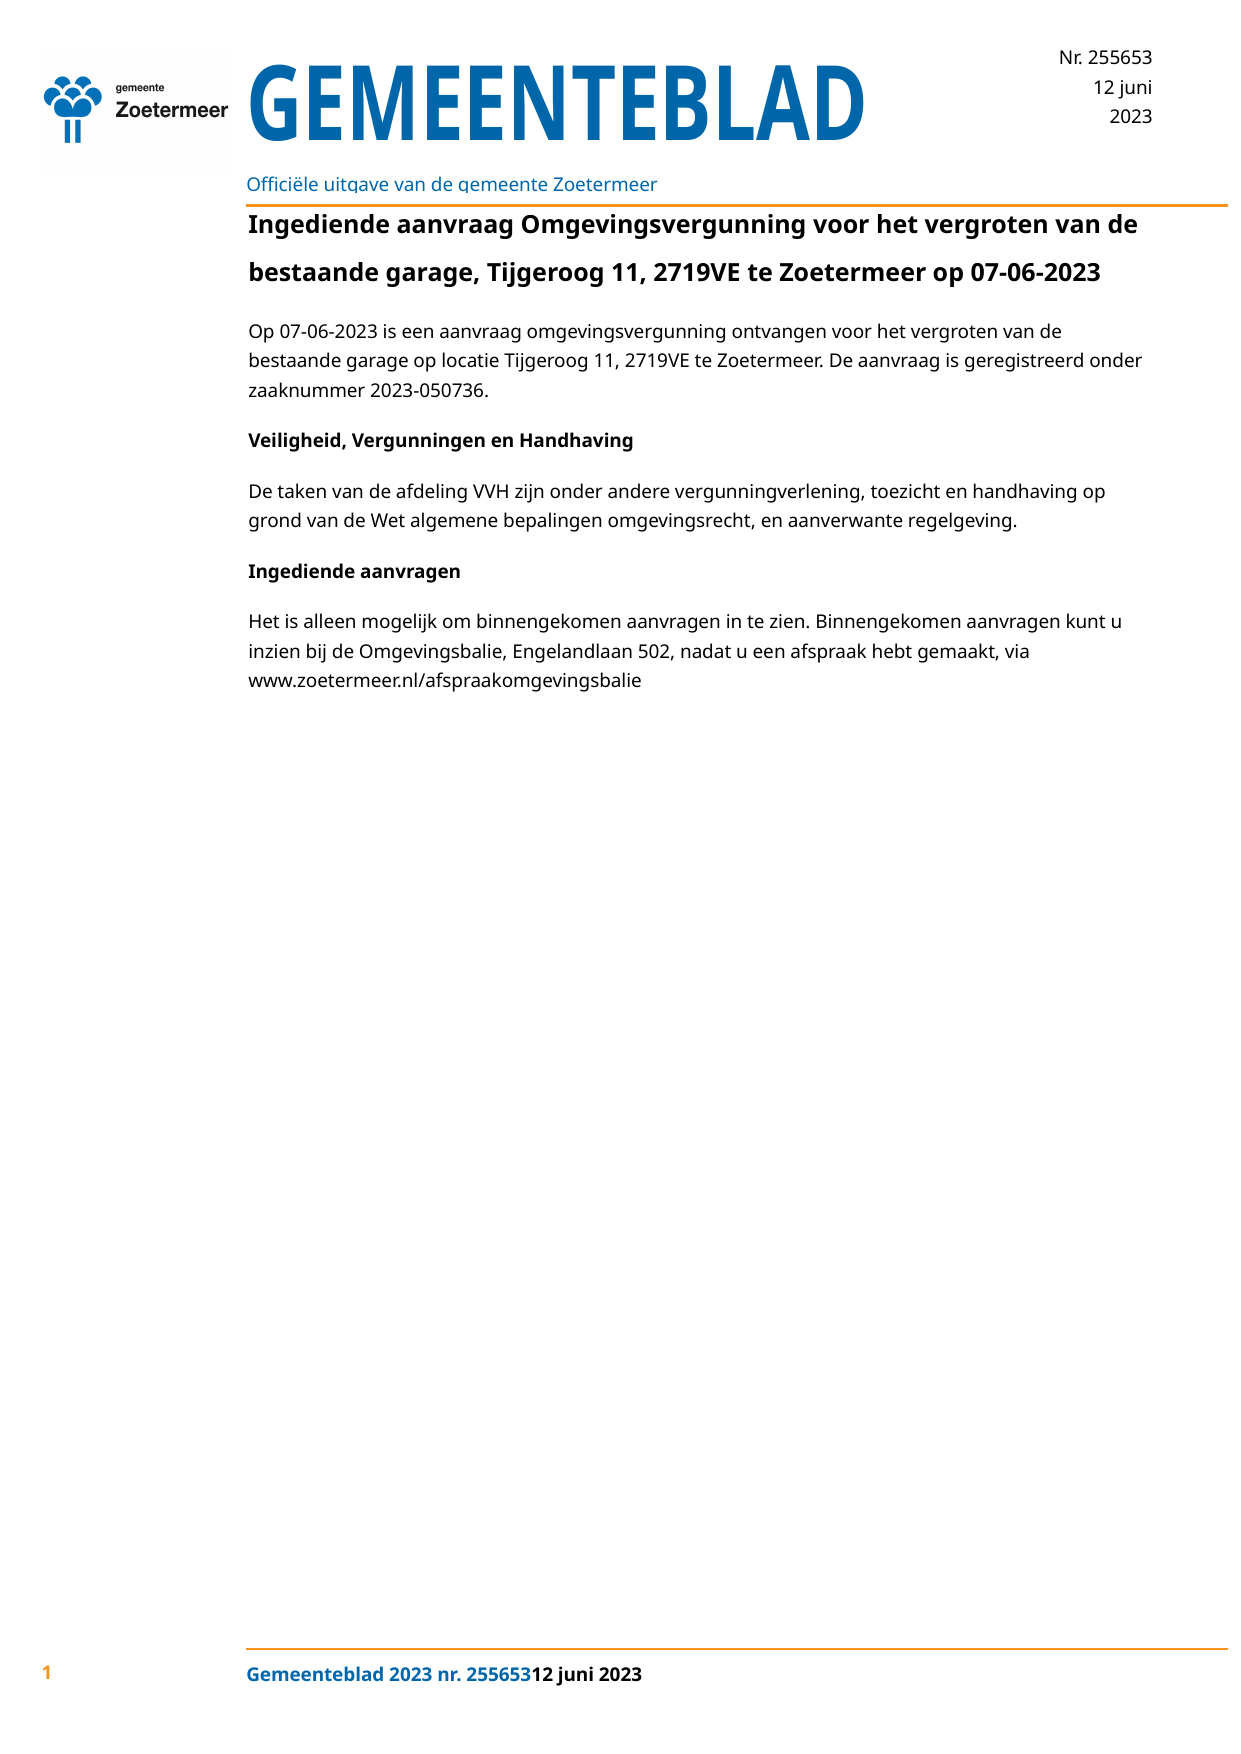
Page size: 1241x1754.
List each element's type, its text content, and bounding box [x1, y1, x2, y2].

text Ingediende aanvraag Omgevingsvergunning voor het vergroten van de bestaande garage, Tijgeroog 11, 2719VE te Zoetermeer op 07-06-2023 [248, 207, 1152, 288]
picture [41, 47, 231, 172]
text Op 07-06-2023 is een aanvraag omgevingsvergunning ontvangen voor het vergroten van de bestaande garage op locatie Tijgeroog 11, 2719VE te Zoetermeer. De aanvraag is geregistreerd onder zaaknummer 2023-050736. [248, 318, 1152, 403]
text De taken van de afdeling VVH zijn onder andere vergunningverlening, toezicht en handhaving op grond van de Wet algemene bepalingen omgevingsrecht, en aanverwante regelgeving. [248, 478, 1152, 533]
text Veiligheid, Vergunningen en Handhaving [248, 427, 1152, 453]
text Ingediende aanvragen [248, 558, 1152, 584]
text Het is alleen mogelijk om binnengekomen aanvragen in te zien. Binnengekomen aanvragen kunt u inzien bij de Omgevingsbalie, Engelandlaan 502, nadat u een afspraak hebt gemaakt, via www.zoetermeer.nl/afspraakomgevingsbalie [248, 608, 1152, 693]
